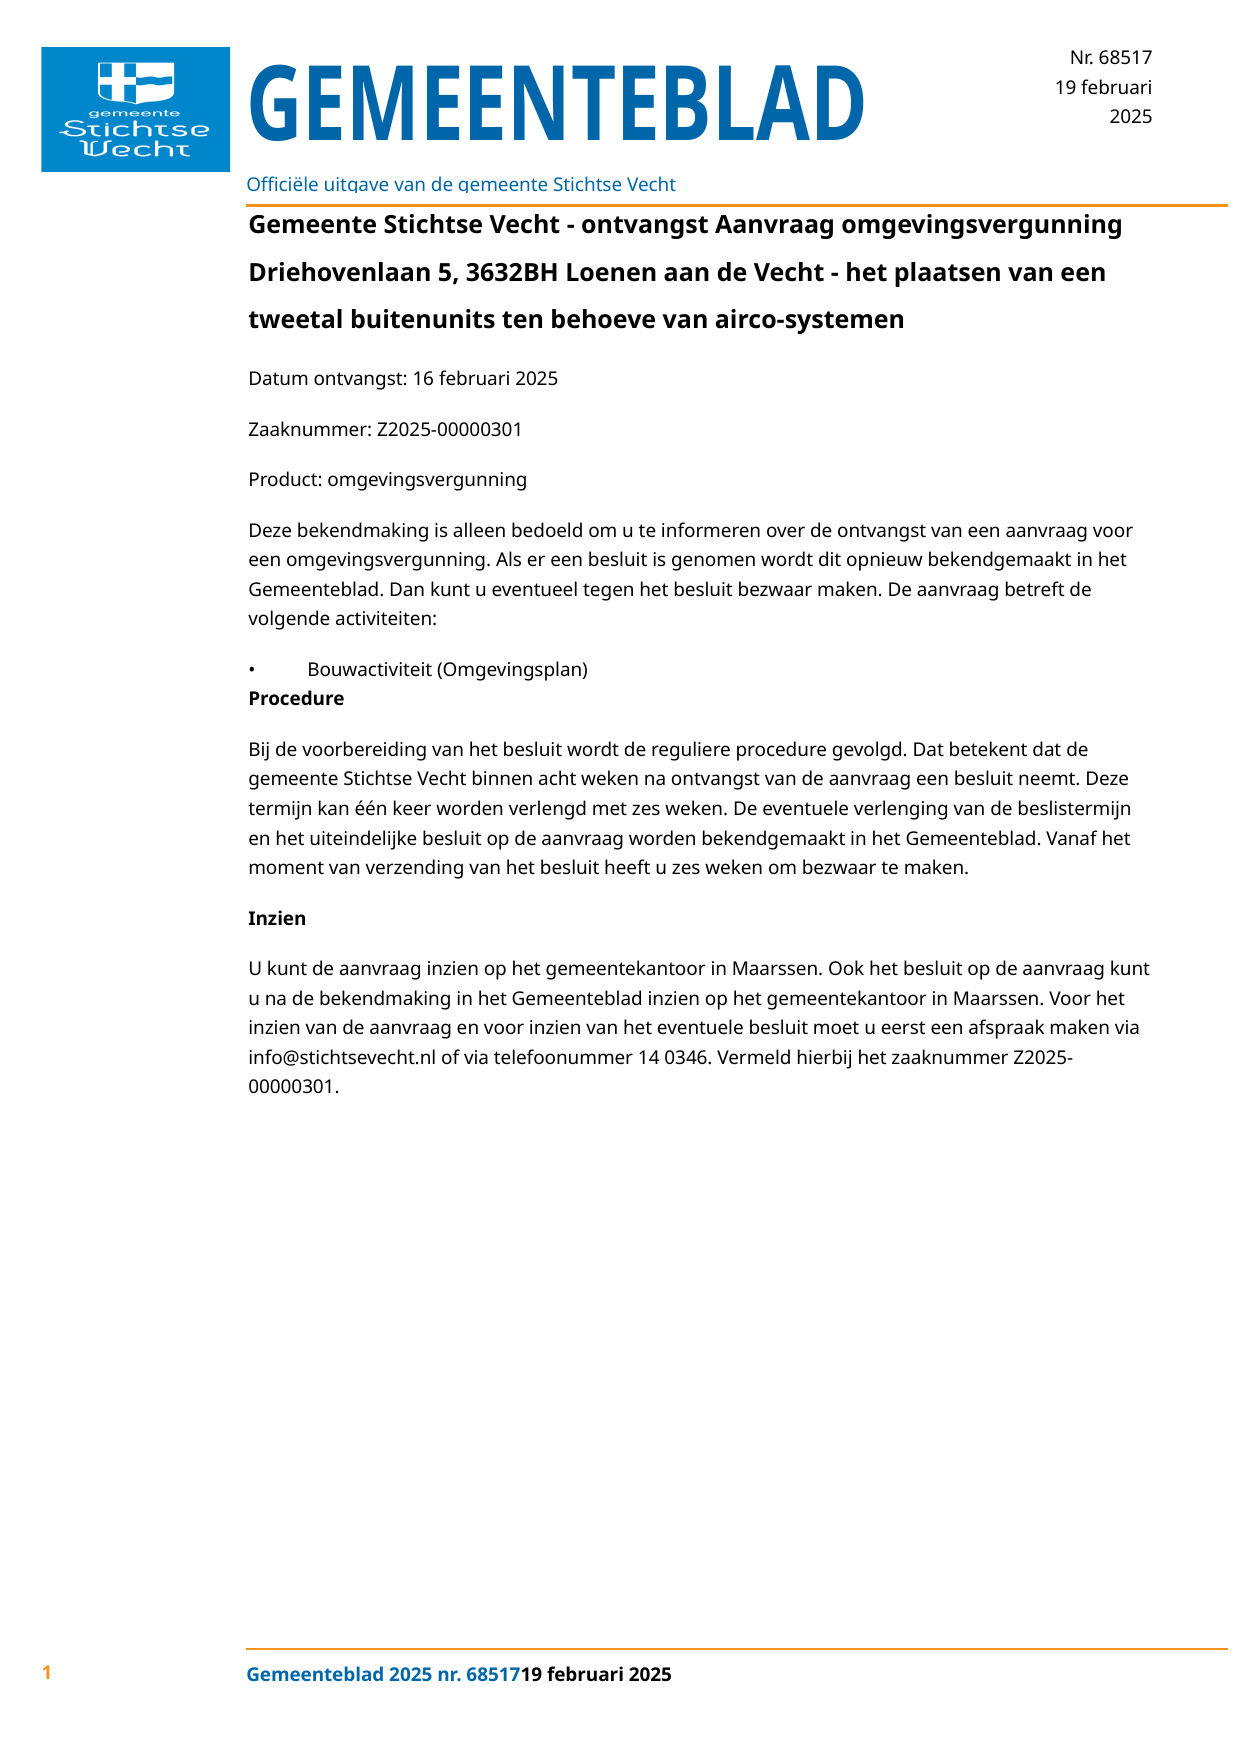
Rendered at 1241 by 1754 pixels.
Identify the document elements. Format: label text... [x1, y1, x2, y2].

picture [99, 63, 135, 101]
text Zaaknummer: Z2025-00000301 [248, 416, 1152, 442]
text Datum ontvangst: 16 februari 2025 [248, 366, 1152, 391]
text Bij de voorbereiding van het besluit wordt de reguliere procedure gevolgd. Dat betekent dat de gemeente Stichtse Vecht binnen acht weken na ontvangst van de aanvraag een besluit neemt. Deze termijn kan één keer worden verlengd met zes weken. De eventuele verlenging van de beslistermijn en het uiteindelijke besluit op de aanvraag worden bekendgemaakt in het Gemeenteblad. Vanaf het moment van verzending van het besluit heeft u zes weken om bezwaar te maken. [248, 736, 1152, 880]
list Bouwactiviteit (Omgevingsplan) [248, 656, 1152, 682]
text Inzien [248, 905, 1152, 930]
picture [137, 63, 174, 103]
text Deze bekendmaking is alleen bedoeld om u te informeren over de ontvangst van een aanvraag voor een omgevingsvergunning. Als er een besluit is genomen wordt dit opnieuw bekendgemaakt in het Gemeenteblad. Dan kunt u eventueel tegen het besluit bezwaar maken. De aanvraag betreft de volgende activiteiten: [248, 517, 1152, 631]
text U kunt de aanvraag inzien op het gemeentekantoor in Maarssen. Ook het besluit op de aanvraag kunt u na de bekendmaking in het Gemeenteblad inzien op het gemeentekantoor in Maarssen. Voor het inzien van de aanvraag en voor inzien van het eventuele besluit moet u eerst een afspraak maken via info@stichtsevecht.nl of via telefoonummer 14 0346. Vermeld hierbij het zaaknummer Z2025-00000301. [248, 955, 1152, 1099]
text Gemeente Stichtse Vecht - ontvangst Aanvraag omgevingsvergunning Driehovenlaan 5, 3632BH Loenen aan de Vecht - het plaatsen van een tweetal buitenunits ten behoeve van airco-systemen [248, 207, 1152, 336]
text Product: omgevingsvergunning [248, 466, 1152, 492]
text Procedure [248, 686, 1152, 711]
